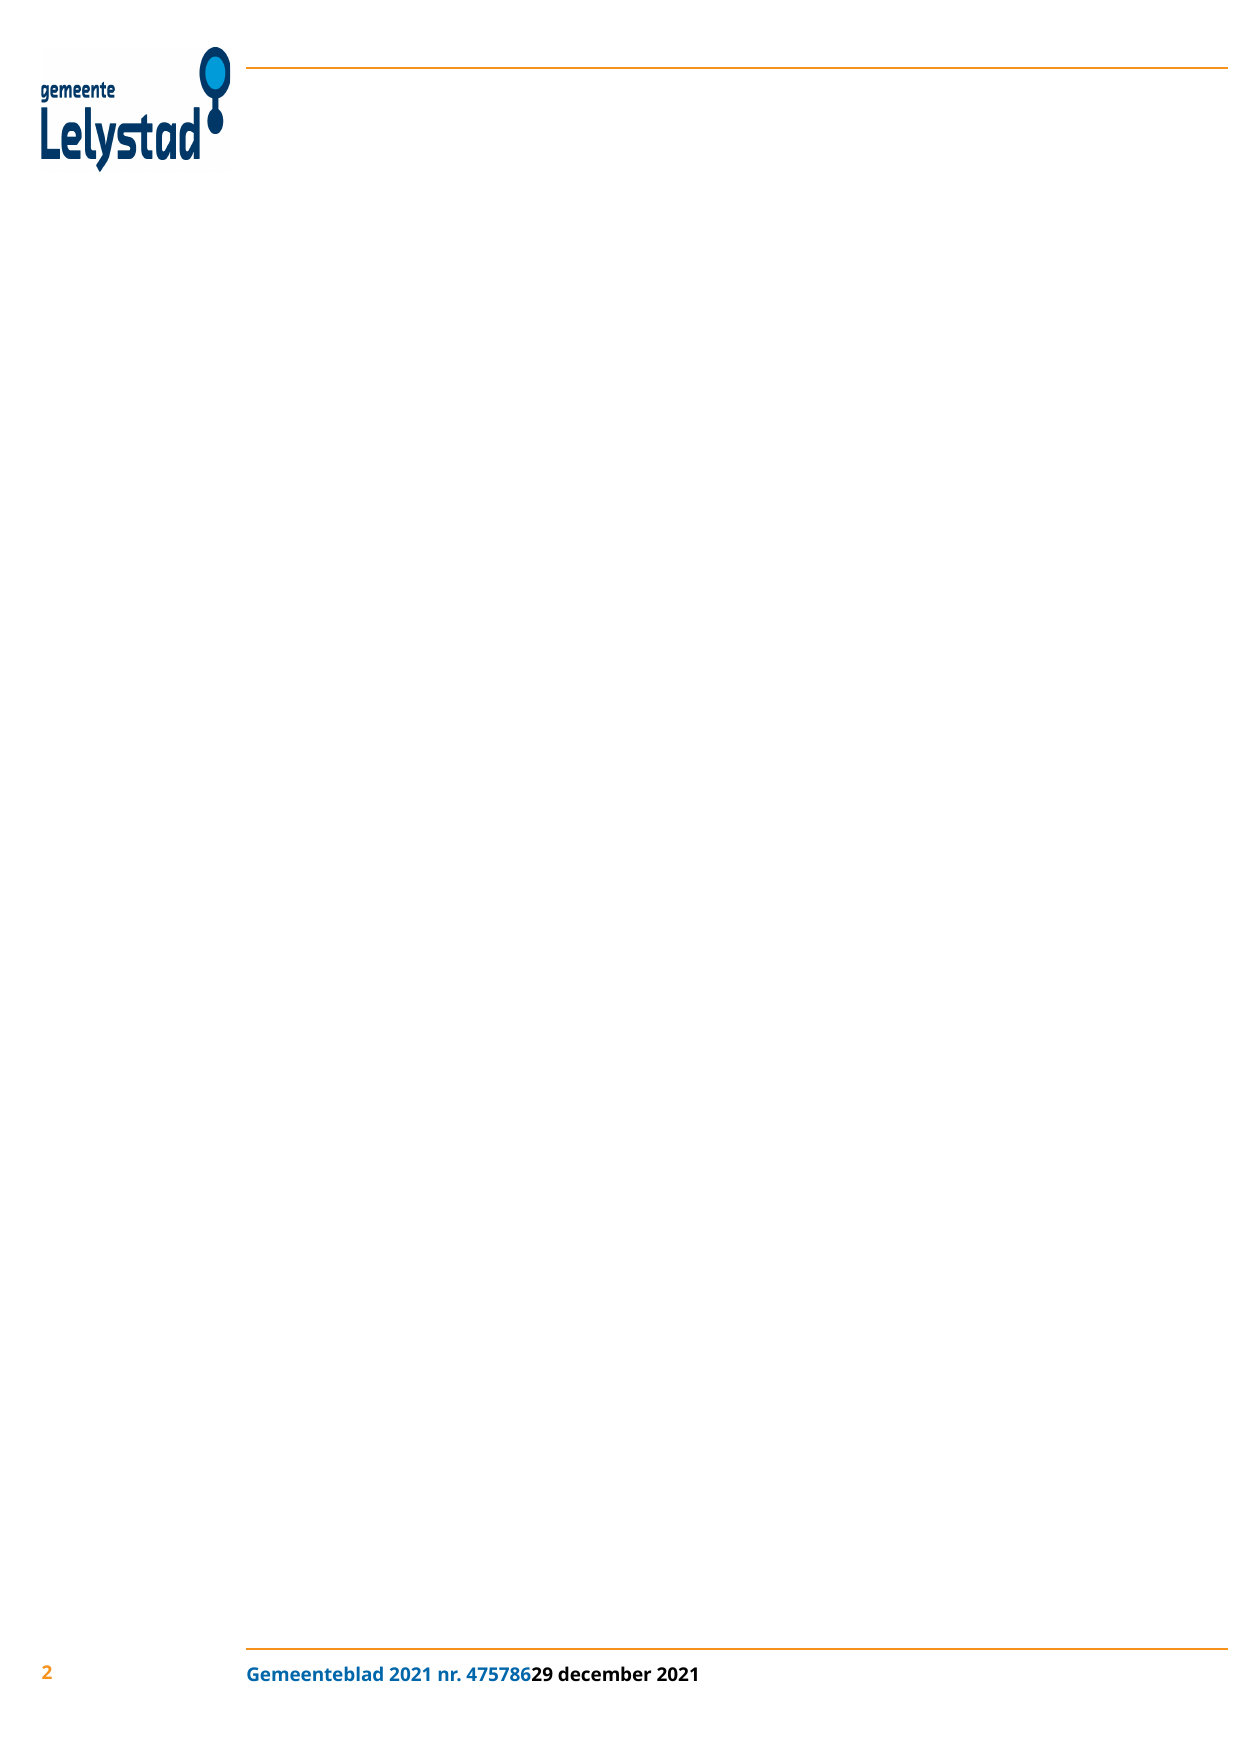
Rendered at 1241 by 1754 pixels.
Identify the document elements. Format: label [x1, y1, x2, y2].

picture [41, 47, 231, 172]
